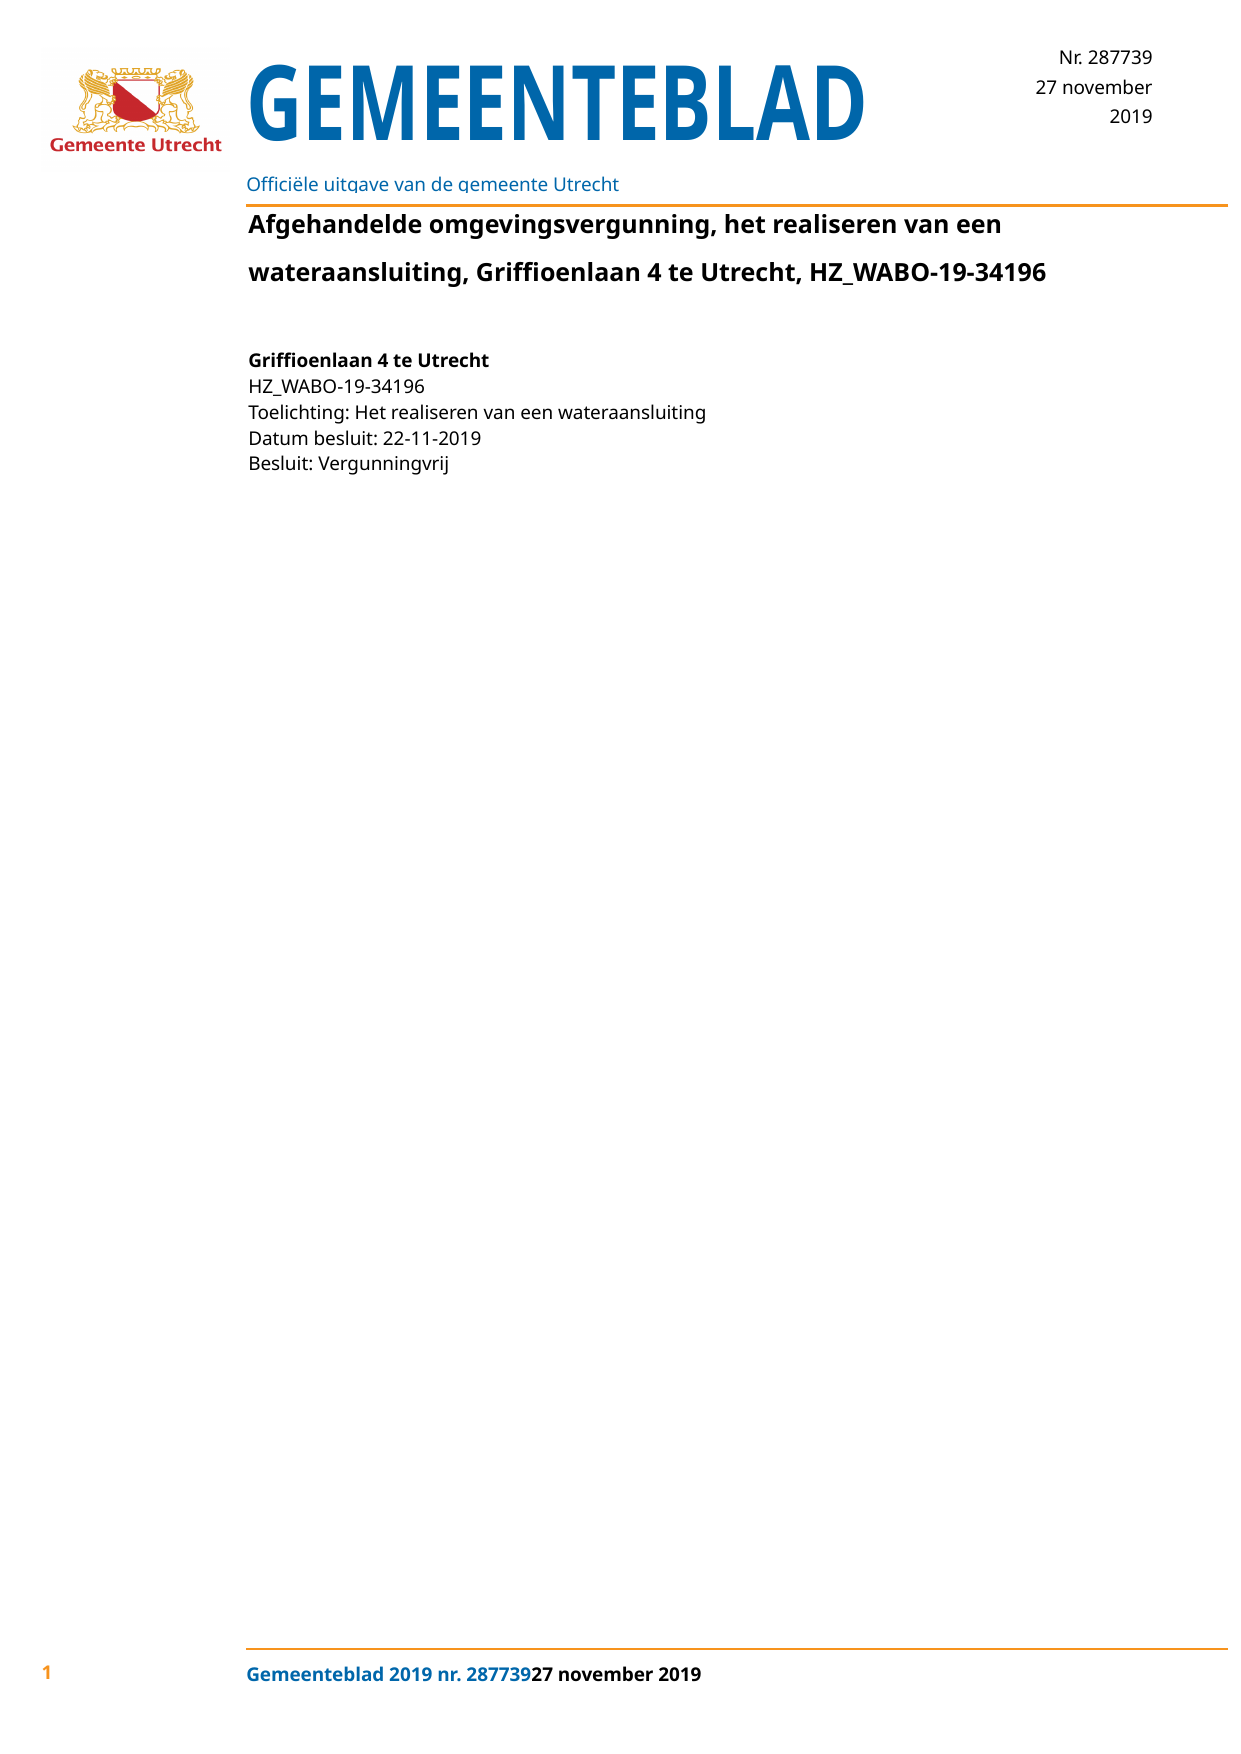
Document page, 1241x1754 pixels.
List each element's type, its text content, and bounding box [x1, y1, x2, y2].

table_cell HZ_WABO-19-34196 [248, 373, 1152, 399]
picture [41, 47, 231, 172]
text Afgehandelde omgevingsvergunning, het realiseren van een wateraansluiting, Griffioenlaan 4 te Utrecht, HZ_WABO-19-34196 [248, 207, 1152, 288]
table_header Griffioenlaan 4 te Utrecht [248, 348, 1152, 373]
table_cell Toelichting: Het realiseren van een wateraansluiting [248, 399, 1152, 425]
table_cell Datum besluit: 22-11-2019 [248, 425, 1152, 451]
table_cell Besluit: Vergunningvrij [248, 451, 1152, 476]
